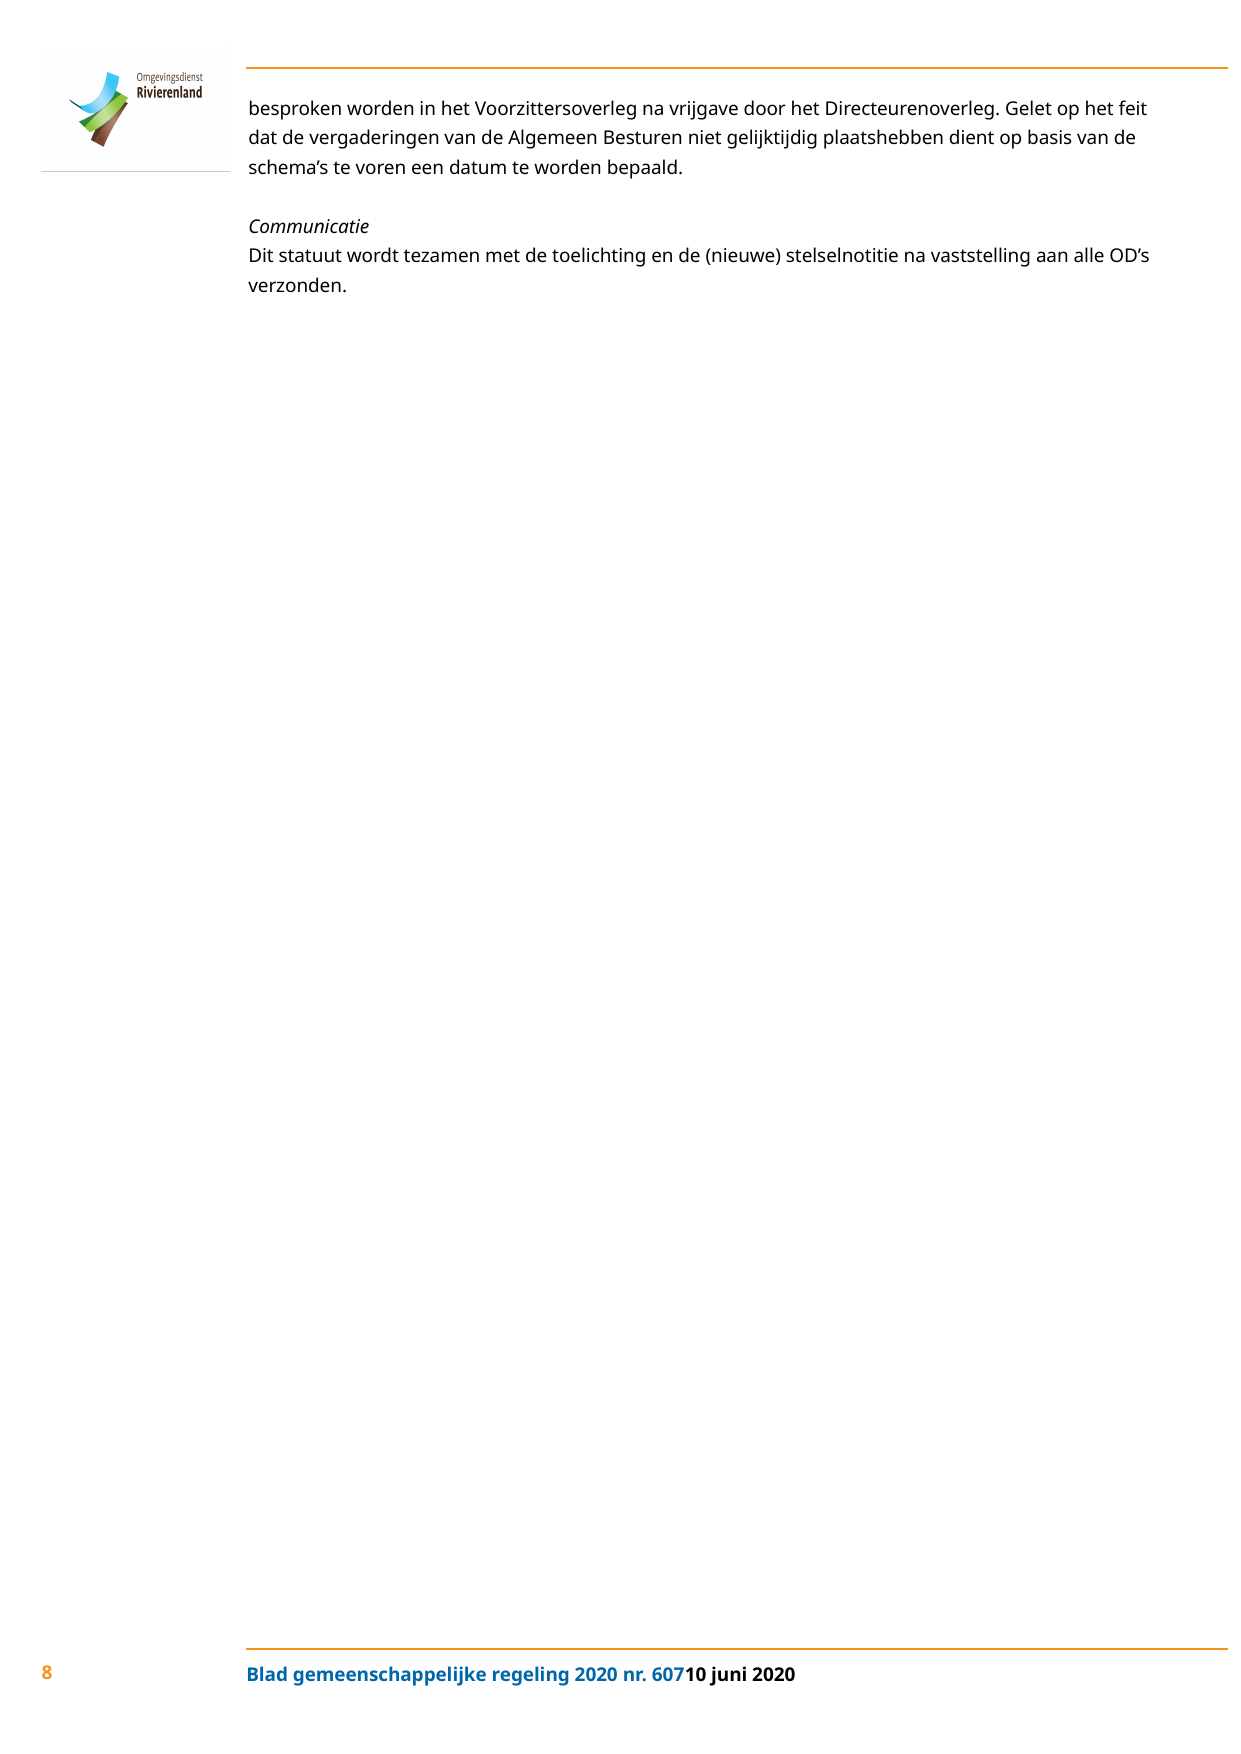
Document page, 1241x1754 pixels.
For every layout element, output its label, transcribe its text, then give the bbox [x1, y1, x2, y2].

text besproken worden in het Voorzittersoverleg na vrijgave door het Directeurenoverleg. Gelet op het feit dat de vergaderingen van de Algemeen Besturen niet gelijktijdig plaatshebben dient op basis van de schema’s te voren een datum te worden bepaald. [248, 95, 1152, 180]
text Communicatie [248, 213, 1152, 239]
picture [41, 47, 231, 172]
text Dit statuut wordt tezamen met de toelichting en de (nieuwe) stelselnotitie na vaststelling aan alle OD’s verzonden. [248, 243, 1152, 298]
